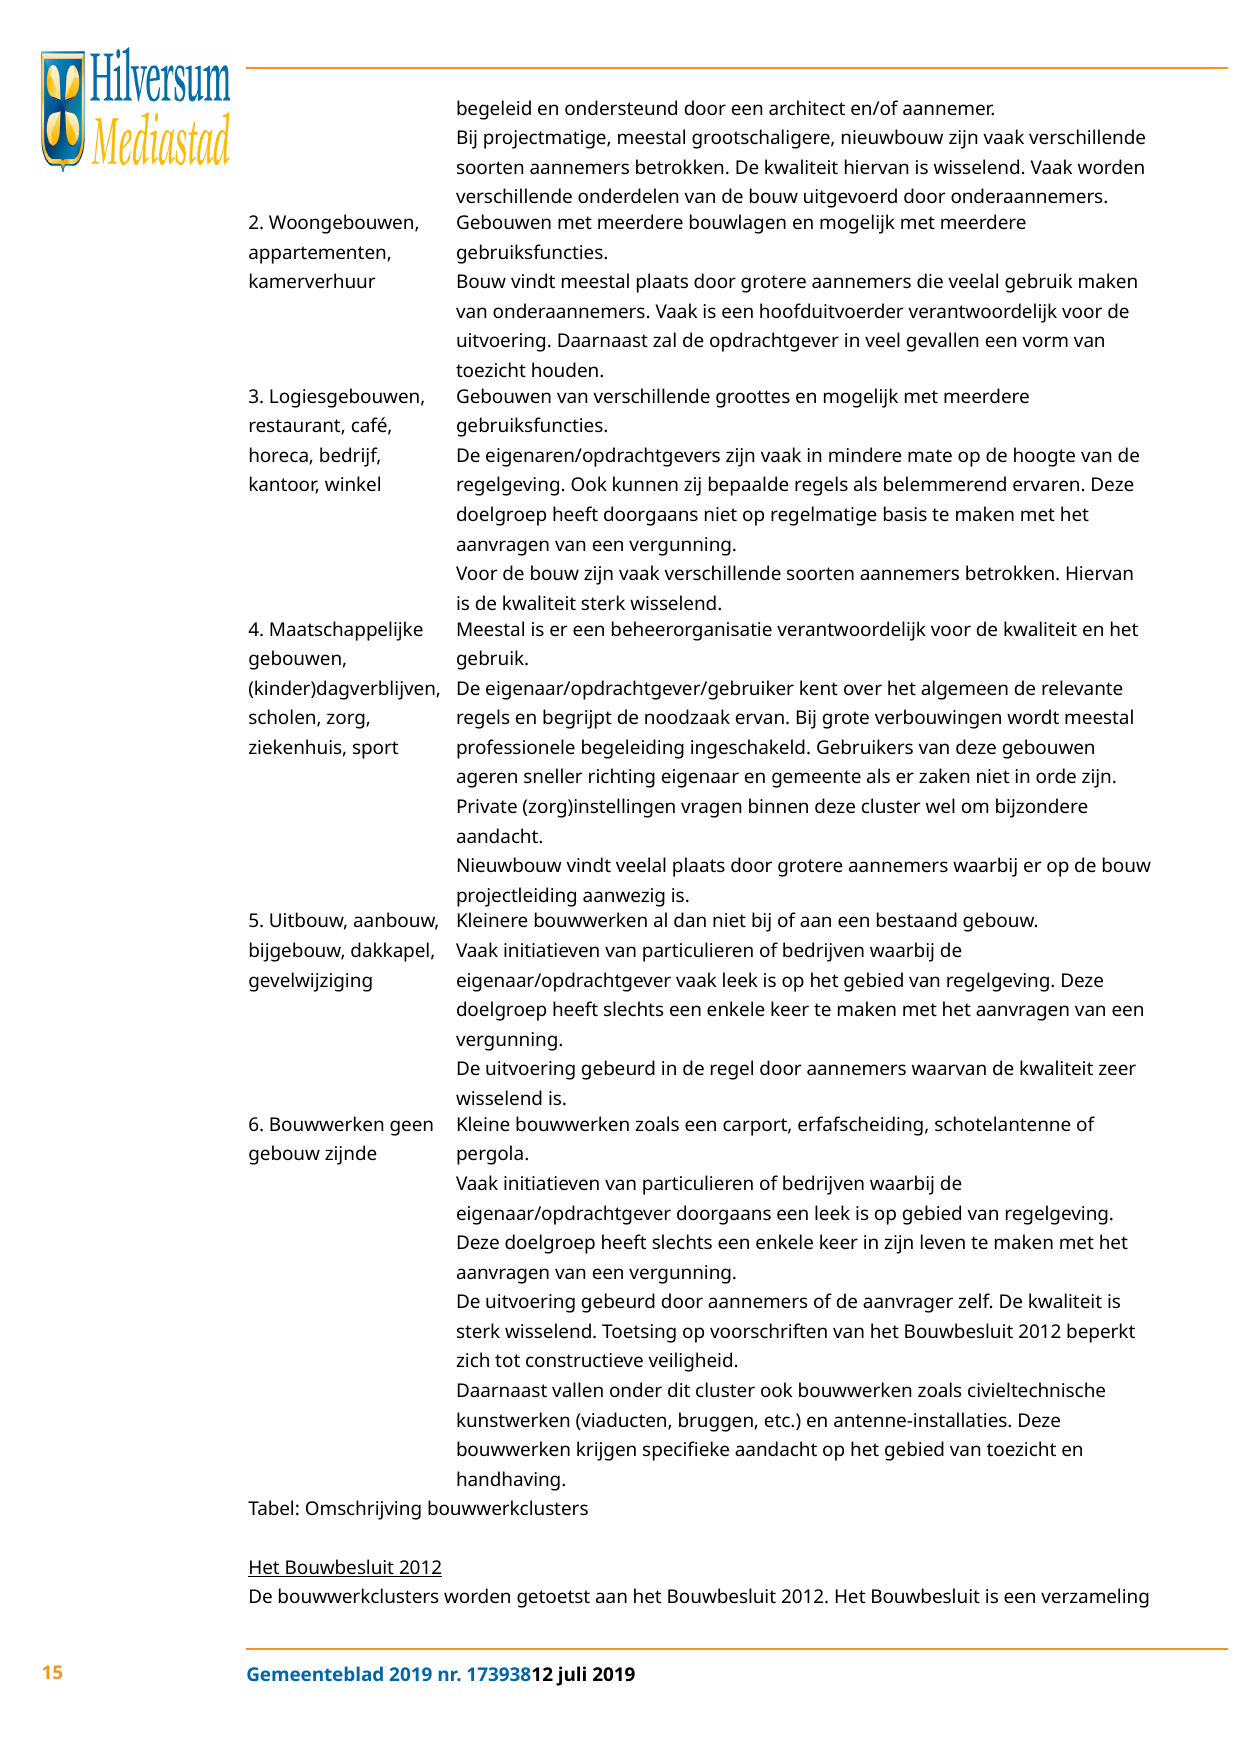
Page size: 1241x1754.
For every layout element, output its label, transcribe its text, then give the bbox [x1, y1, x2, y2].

table_cell 4. Maatschappelijke gebouwen, (kinder)dagverblijven, scholen, zorg, ziekenhuis, sport [248, 616, 456, 908]
table_cell Kleine bouwwerken zoals een carport, erfafscheiding, schotelantenne of pergola. Vaak initiatieven van particulieren of bedrijven waarbij de eigenaar/opdrachtgever doorgaans een leek is op gebied van regelgeving. Deze doelgroep heeft slechts een enkele keer in zijn leven te maken met het aanvragen van een vergunning. De uitvoering gebeurd door aannemers of de aanvrager zelf. De kwaliteit is sterk wisselend. Toetsing op voorschriften van het Bouwbesluit 2012 beperkt zich tot constructieve veiligheid. Daarnaast vallen onder dit cluster ook bouwwerken zoals civieltechnische kunstwerken (viaducten, bruggen, etc.) en antenne-installaties. Deze bouwwerken krijgen specifieke aandacht op het gebied van toezicht en handhaving. [456, 1111, 1152, 1492]
table_cell 5. Uitbouw, aanbouw, bijgebouw, dakkapel, gevelwijziging [248, 908, 456, 1111]
picture [41, 47, 231, 172]
table_cell begeleid en ondersteund door een architect en/of aannemer. Bij projectmatige, meestal grootschaligere, nieuwbouw zijn vaak verschillende soorten aannemers betrokken. De kwaliteit hiervan is wisselend. Vaak worden verschillende onderdelen van de bouw uitgevoerd door onderaannemers. [456, 95, 1152, 209]
text Het Bouwbesluit 2012 [248, 1554, 1152, 1580]
text De bouwwerkclusters worden getoetst aan het Bouwbesluit 2012. Het Bouwbesluit is een verzameling [248, 1584, 1152, 1609]
table_cell Gebouwen met meerdere bouwlagen en mogelijk met meerdere gebruiksfuncties. Bouw vindt meestal plaats door grotere aannemers die veelal gebruik maken van onderaannemers. Vaak is een hoofduitvoerder verantwoordelijk voor de uitvoering. Daarnaast zal de opdrachtgever in veel gevallen een vorm van toezicht houden. [456, 209, 1152, 383]
table_cell [248, 95, 456, 209]
table_cell Kleinere bouwwerken al dan niet bij of aan een bestaand gebouw. Vaak initiatieven van particulieren of bedrijven waarbij de eigenaar/opdrachtgever vaak leek is op het gebied van regelgeving. Deze doelgroep heeft slechts een enkele keer te maken met het aanvragen van een vergunning. De uitvoering gebeurd in de regel door aannemers waarvan de kwaliteit zeer wisselend is. [456, 908, 1152, 1111]
table_cell 3. Logiesgebouwen, restaurant, café, horeca, bedrijf, kantoor, winkel [248, 383, 456, 616]
table_cell Meestal is er een beheerorganisatie verantwoordelijk voor de kwaliteit en het gebruik. De eigenaar/opdrachtgever/gebruiker kent over het algemeen de relevante regels en begrijpt de noodzaak ervan. Bij grote verbouwingen wordt meestal professionele begeleiding ingeschakeld. Gebruikers van deze gebouwen ageren sneller richting eigenaar en gemeente als er zaken niet in orde zijn. Private (zorg)instellingen vragen binnen deze cluster wel om bijzondere aandacht. Nieuwbouw vindt veelal plaats door grotere aannemers waarbij er op de bouw projectleiding aanwezig is. [456, 616, 1152, 908]
text Tabel: Omschrijving bouwwerkclusters [248, 1495, 1152, 1521]
table_cell 6. Bouwwerken geen gebouw zijnde [248, 1111, 456, 1492]
table_cell Gebouwen van verschillende groottes en mogelijk met meerdere gebruiksfuncties. De eigenaren/opdrachtgevers zijn vaak in mindere mate op de hoogte van de regelgeving. Ook kunnen zij bepaalde regels als belemmerend ervaren. Deze doelgroep heeft doorgaans niet op regelmatige basis te maken met het aanvragen van een vergunning. Voor de bouw zijn vaak verschillende soorten aannemers betrokken. Hiervan is de kwaliteit sterk wisselend. [456, 383, 1152, 616]
table_cell 2. Woongebouwen, appartementen, kamerverhuur [248, 209, 456, 383]
